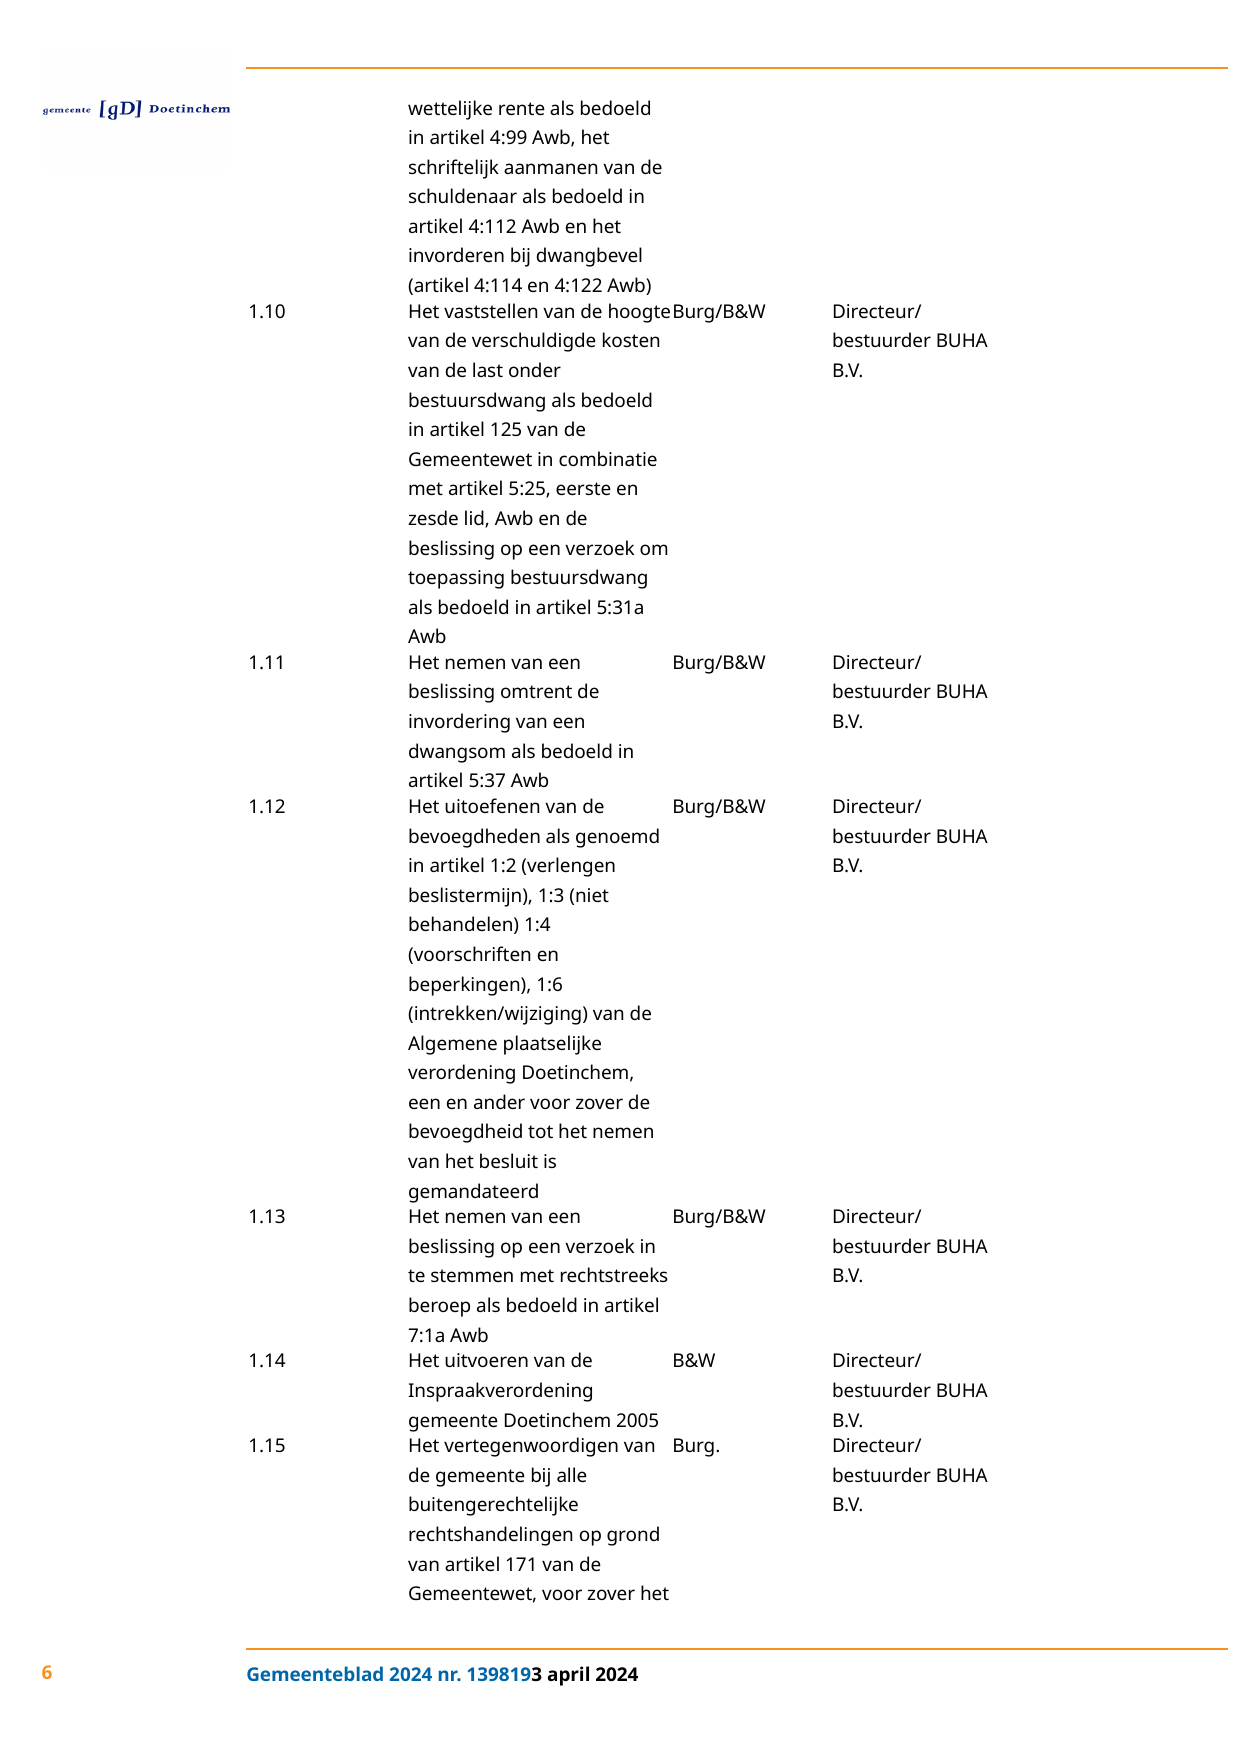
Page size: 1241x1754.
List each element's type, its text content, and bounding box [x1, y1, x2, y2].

table_cell Directeur/bestuurder BUHA B.V. [832, 649, 992, 793]
table_cell Directeur/bestuurder BUHA B.V. [832, 1204, 992, 1348]
table_cell [672, 95, 832, 298]
table_cell Burg/B&W [672, 1204, 832, 1348]
picture [41, 47, 231, 172]
table_cell Het vertegenwoordigen van de gemeente bij alle buitengerechtelijke rechtshandelingen op grond van artikel 171 van de Gemeentewet, voor zover het [408, 1433, 672, 1606]
table_cell 1.10 [248, 298, 408, 649]
table_cell [992, 649, 1152, 793]
table_cell 1.15 [248, 1433, 408, 1606]
table_cell B&W [672, 1348, 832, 1432]
table_cell Directeur/bestuurder BUHA B.V. [832, 793, 992, 1203]
table_cell [992, 1348, 1152, 1432]
table_cell Het uitoefenen van de bevoegdheden als genoemd in artikel 1:2 (verlengen beslistermijn), 1:3 (niet behandelen) 1:4 (voorschriften en beperkingen), 1:6 (intrekken/wijziging) van de Algemene plaatselijke verordening Doetinchem, een en ander voor zover de bevoegdheid tot het nemen van het besluit is gemandateerd [408, 793, 672, 1203]
table_cell wettelijke rente als bedoeld in artikel 4:99 Awb, het schriftelijk aanmanen van de schuldenaar als bedoeld in artikel 4:112 Awb en het invorderen bij dwangbevel (artikel 4:114 en 4:122 Awb) [408, 95, 672, 298]
table_cell Het vaststellen van de hoogte van de verschuldigde kosten van de last onder bestuursdwang als bedoeld in artikel 125 van de Gemeentewet in combinatie met artikel 5:25, eerste en zesde lid, Awb en de beslissing op een verzoek om toepassing bestuursdwang als bedoeld in artikel 5:31a Awb [408, 298, 672, 649]
table_cell [832, 95, 992, 298]
table_cell [992, 793, 1152, 1203]
table_cell Het uitvoeren van de Inspraakverordening gemeente Doetinchem 2005 [408, 1348, 672, 1432]
table_cell Burg/B&W [672, 793, 832, 1203]
table_cell [992, 95, 1152, 298]
table_cell Directeur/bestuurder BUHA B.V. [832, 1348, 992, 1432]
table_cell Het nemen van een beslissing omtrent de invordering van een dwangsom als bedoeld in artikel 5:37 Awb [408, 649, 672, 793]
table_cell Burg. [672, 1433, 832, 1606]
table_cell [992, 1204, 1152, 1348]
table_cell 1.12 [248, 793, 408, 1203]
table_cell 1.13 [248, 1204, 408, 1348]
table_cell Het nemen van een beslissing op een verzoek in te stemmen met rechtstreeks beroep als bedoeld in artikel 7:1a Awb [408, 1204, 672, 1348]
table_cell 1.11 [248, 649, 408, 793]
table_cell Burg/B&W [672, 298, 832, 649]
table_cell 1.14 [248, 1348, 408, 1432]
table_cell [992, 298, 1152, 649]
table_cell Directeur/bestuurder BUHA B.V. [832, 1433, 992, 1606]
table_cell [248, 95, 408, 298]
table_cell Directeur/bestuurder BUHA B.V. [832, 298, 992, 649]
table_cell Burg/B&W [672, 649, 832, 793]
table_cell [992, 1433, 1152, 1606]
